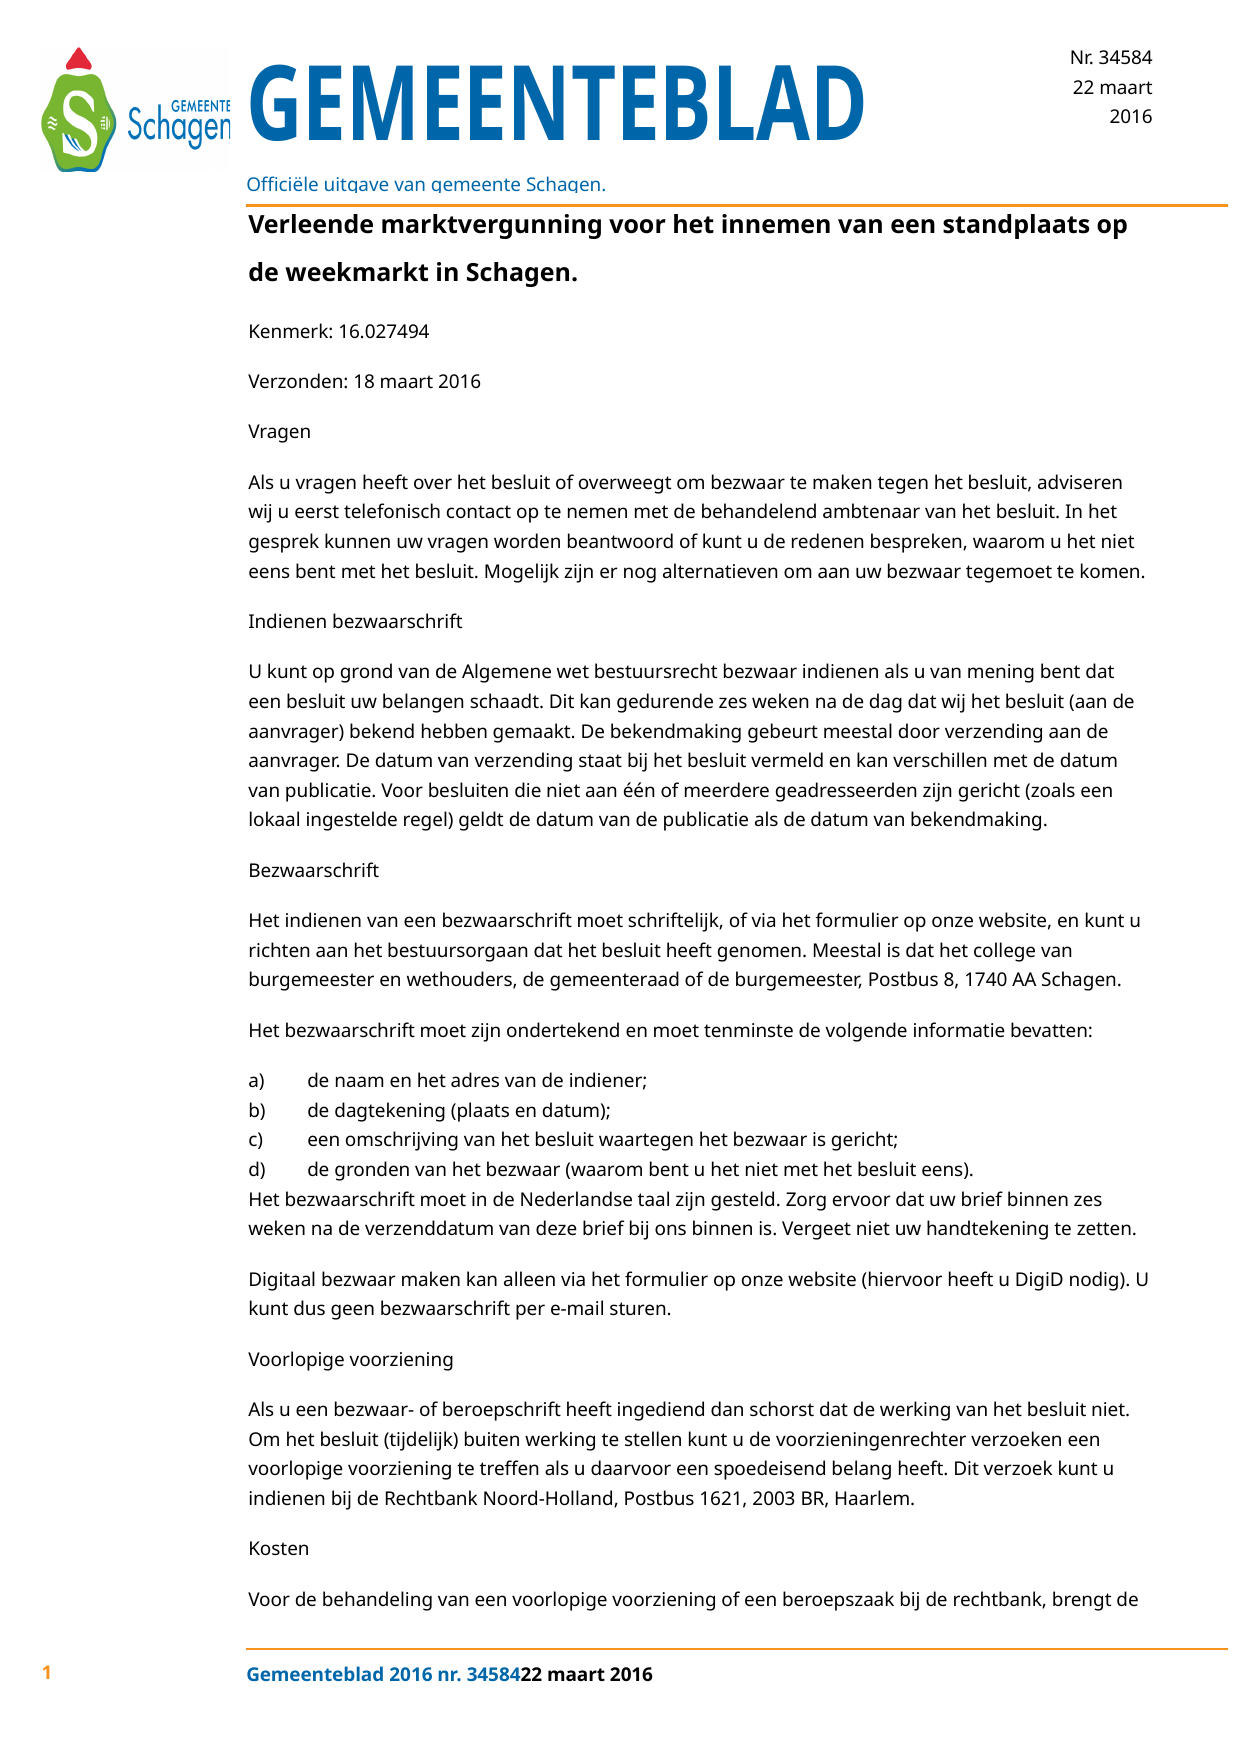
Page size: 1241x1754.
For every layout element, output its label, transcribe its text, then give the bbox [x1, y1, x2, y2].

text U kunt op grond van de Algemene wet bestuursrecht bezwaar indienen als u van mening bent dat een besluit uw belangen schaadt. Dit kan gedurende zes weken na de dag dat wij het besluit (aan de aanvrager) bekend hebben gemaakt. De bekendmaking gebeurt meestal door verzending aan de aanvrager. De datum van verzending staat bij het besluit vermeld en kan verschillen met de datum van publicatie. Voor besluiten die niet aan één of meerdere geadresseerden zijn gericht (zoals een lokaal ingestelde regel) geldt de datum van de publicatie als de datum van bekendmaking. [248, 659, 1152, 832]
text Het bezwaarschrift moet in de Nederlandse taal zijn gesteld. Zorg ervoor dat uw brief binnen zes weken na de verzenddatum van deze brief bij ons binnen is. Vergeet niet uw handtekening te zetten. [248, 1186, 1152, 1241]
text Voorlopige voorziening [248, 1346, 1152, 1372]
list de gronden van het bezwaar (waarom bent u het niet met het besluit eens). [248, 1156, 1152, 1182]
text Indienen bezwaarschrift [248, 608, 1152, 634]
text Verleende marktvergunning voor het innemen van een standplaats op de weekmarkt in Schagen. [248, 207, 1152, 288]
list de naam en het adres van de indiener; [248, 1067, 1152, 1093]
picture [41, 47, 231, 172]
text Kenmerk: 16.027494 [248, 318, 1152, 344]
text Kosten [248, 1535, 1152, 1561]
text Voor de behandeling van een voorlopige voorziening of een beroepszaak bij de rechtbank, brengt de [248, 1586, 1152, 1612]
text Als u vragen heeft over het besluit of overweegt om bezwaar te maken tegen het besluit, adviseren wij u eerst telefonisch contact op te nemen met de behandelend ambtenaar van het besluit. In het gesprek kunnen uw vragen worden beantwoord of kunt u de redenen bespreken, waarom u het niet eens bent met het besluit. Mogelijk zijn er nog alternatieven om aan uw bezwaar tegemoet te komen. [248, 469, 1152, 584]
text Digitaal bezwaar maken kan alleen via het formulier op onze website (hiervoor heeft u DigiD nodig). U kunt dus geen bezwaarschrift per e-mail sturen. [248, 1266, 1152, 1321]
text Bezwaarschrift [248, 857, 1152, 883]
text Het indienen van een bezwaarschrift moet schriftelijk, of via het formulier op onze website, en kunt u richten aan het bestuursorgaan dat het besluit heeft genomen. Meestal is dat het college van burgemeester en wethouders, de gemeenteraad of de burgemeester, Postbus 8, 1740 AA Schagen. [248, 907, 1152, 992]
text Als u een bezwaar- of beroepschrift heeft ingediend dan schorst dat de werking van het besluit niet. Om het besluit (tijdelijk) buiten werking te stellen kunt u de voorzieningenrechter verzoeken een voorlopige voorziening te treffen als u daarvoor een spoedeisend belang heeft. Dit verzoek kunt u indienen bij de Rechtbank Noord-Holland, Postbus 1621, 2003 BR, Haarlem. [248, 1396, 1152, 1511]
text Het bezwaarschrift moet zijn ondertekend en moet tenminste de volgende informatie bevatten: [248, 1017, 1152, 1043]
text Verzonden: 18 maart 2016 [248, 368, 1152, 394]
list de dagtekening (plaats en datum); [248, 1097, 1152, 1123]
text Vragen [248, 419, 1152, 444]
list een omschrijving van het besluit waartegen het bezwaar is gericht; [248, 1127, 1152, 1152]
